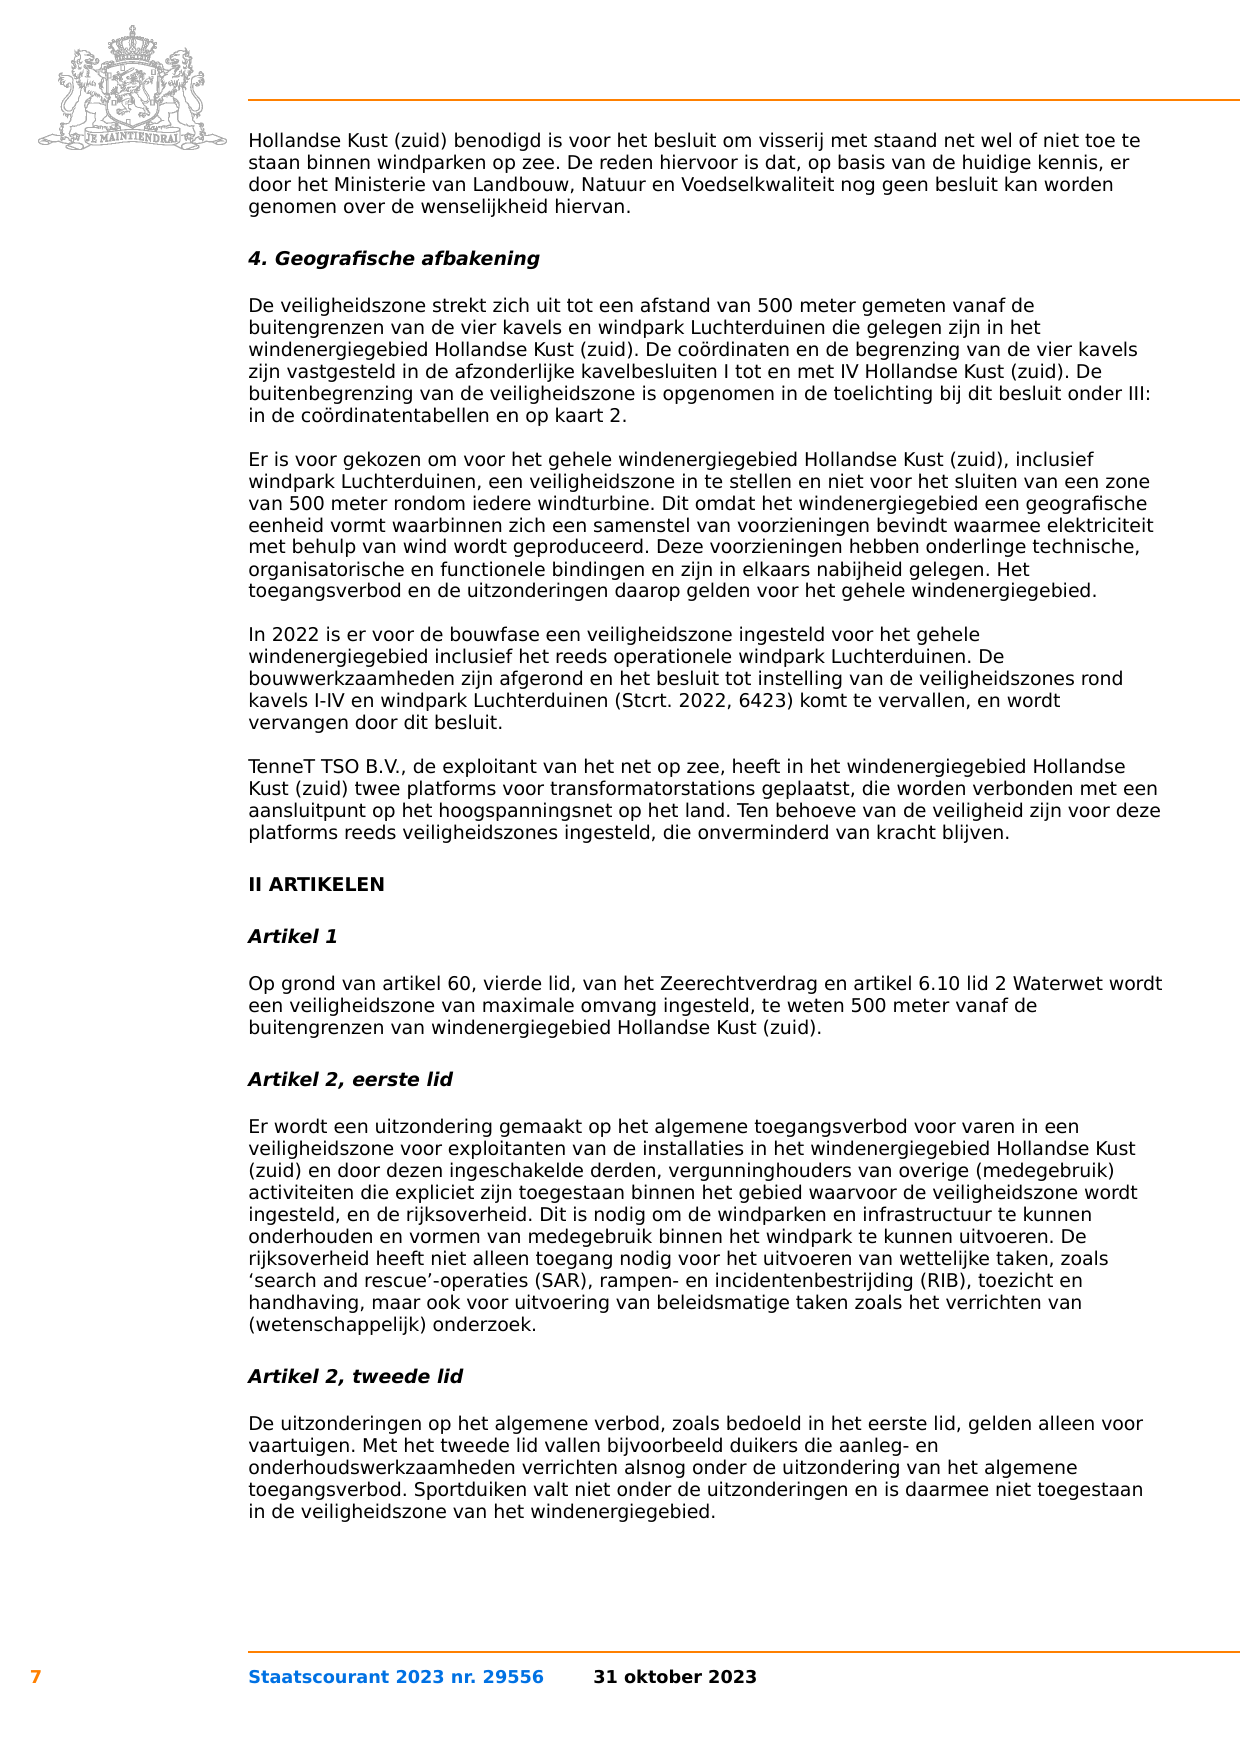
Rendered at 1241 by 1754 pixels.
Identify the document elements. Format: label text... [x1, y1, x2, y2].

subtitle Artikel 2, tweede lid [248, 1366, 1163, 1388]
text In 2022 is er voor de bouwfase een veiligheidszone ingesteld voor het gehele windenergiegebied inclusief het reeds operationele windpark Luchterduinen. De bouwwerkzaamheden zijn afgerond en het besluit tot instelling van de veiligheidszones rond kavels I-IV en windpark Luchterduinen (Stcrt. 2022, 6423) komt te vervallen, en wordt vervangen door dit besluit. [248, 624, 1163, 734]
picture [38, 25, 227, 150]
text Op grond van artikel 60, vierde lid, van het Zeerechtverdrag en artikel 6.10 lid 2 Waterwet wordt een veiligheidszone van maximale omvang ingesteld, te weten 500 meter vanaf de buitengrenzen van windenergiegebied Hollandse Kust (zuid). [248, 973, 1163, 1039]
subtitle Artikel 1 [248, 926, 1163, 948]
text De uitzonderingen op het algemene verbod, zoals bedoeld in het eerste lid, gelden alleen voor vaartuigen. Met het tweede lid vallen bijvoorbeeld duikers die aanleg- en onderhoudswerkzaamheden verrichten alsnog onder de uitzondering van het algemene toegangsverbod. Sportduiken valt niet onder de uitzonderingen en is daarmee niet toegestaan in de veiligheidszone van het windenergiegebied. [248, 1413, 1163, 1522]
subtitle 4. Geografische afbakening [248, 248, 1163, 270]
subtitle II ARTIKELEN [248, 874, 1163, 896]
text TenneT TSO B.V., de exploitant van het net op zee, heeft in het windenergiegebied Hollandse Kust (zuid) twee platforms voor transformatorstations geplaatst, die worden verbonden met een aansluitpunt op het hoogspanningsnet op het land. Ten behoeve van de veiligheid zijn voor deze platforms reeds veiligheidszones ingesteld, die onverminderd van kracht blijven. [248, 756, 1163, 844]
text De veiligheidszone strekt zich uit tot een afstand van 500 meter gemeten vanaf de buitengrenzen van de vier kavels en windpark Luchterduinen die gelegen zijn in het windenergiegebied Hollandse Kust (zuid). De coördinaten en de begrenzing van de vier kavels zijn vastgesteld in de afzonderlijke kavelbesluiten I tot en met IV Hollandse Kust (zuid). De buitenbegrenzing van de veiligheidszone is opgenomen in de toelichting bij dit besluit onder III: in de coördinatentabellen en op kaart 2. [248, 295, 1163, 427]
text Hollandse Kust (zuid) benodigd is voor het besluit om visserij met staand net wel of niet toe te staan binnen windparken op zee. De reden hiervoor is dat, op basis van de huidige kennis, er door het Ministerie van Landbouw, Natuur en Voedselkwaliteit nog geen besluit kan worden genomen over de wenselijkheid hiervan. [248, 130, 1163, 218]
text Er is voor gekozen om voor het gehele windenergiegebied Hollandse Kust (zuid), inclusief windpark Luchterduinen, een veiligheidszone in te stellen en niet voor het sluiten van een zone van 500 meter rondom iedere windturbine. Dit omdat het windenergiegebied een geografische eenheid vormt waarbinnen zich een samenstel van voorzieningen bevindt waarmee elektriciteit met behulp van wind wordt geproduceerd. Deze voorzieningen hebben onderlinge technische, organisatorische en functionele bindingen en zijn in elkaars nabijheid gelegen. Het toegangsverbod en de uitzonderingen daarop gelden voor het gehele windenergiegebied. [248, 448, 1163, 602]
text Er wordt een uitzondering gemaakt op het algemene toegangsverbod voor varen in een veiligheidszone voor exploitanten van de installaties in het windenergiegebied Hollandse Kust (zuid) en door dezen ingeschakelde derden, vergunninghouders van overige (medegebruik) activiteiten die expliciet zijn toegestaan binnen het gebied waarvoor de veiligheidszone wordt ingesteld, en de rijksoverheid. Dit is nodig om de windparken en infrastructuur te kunnen onderhouden en vormen van medegebruik binnen het windpark te kunnen uitvoeren. De rijksoverheid heeft niet alleen toegang nodig voor het uitvoeren van wettelijke taken, zoals ‘search and rescue’-operaties (SAR), rampen- en incidentenbestrijding (RIB), toezicht en handhaving, maar ook voor uitvoering van beleidsmatige taken zoals het verrichten van (wetenschappelijk) onderzoek. [248, 1116, 1163, 1336]
subtitle Artikel 2, eerste lid [248, 1069, 1163, 1091]
